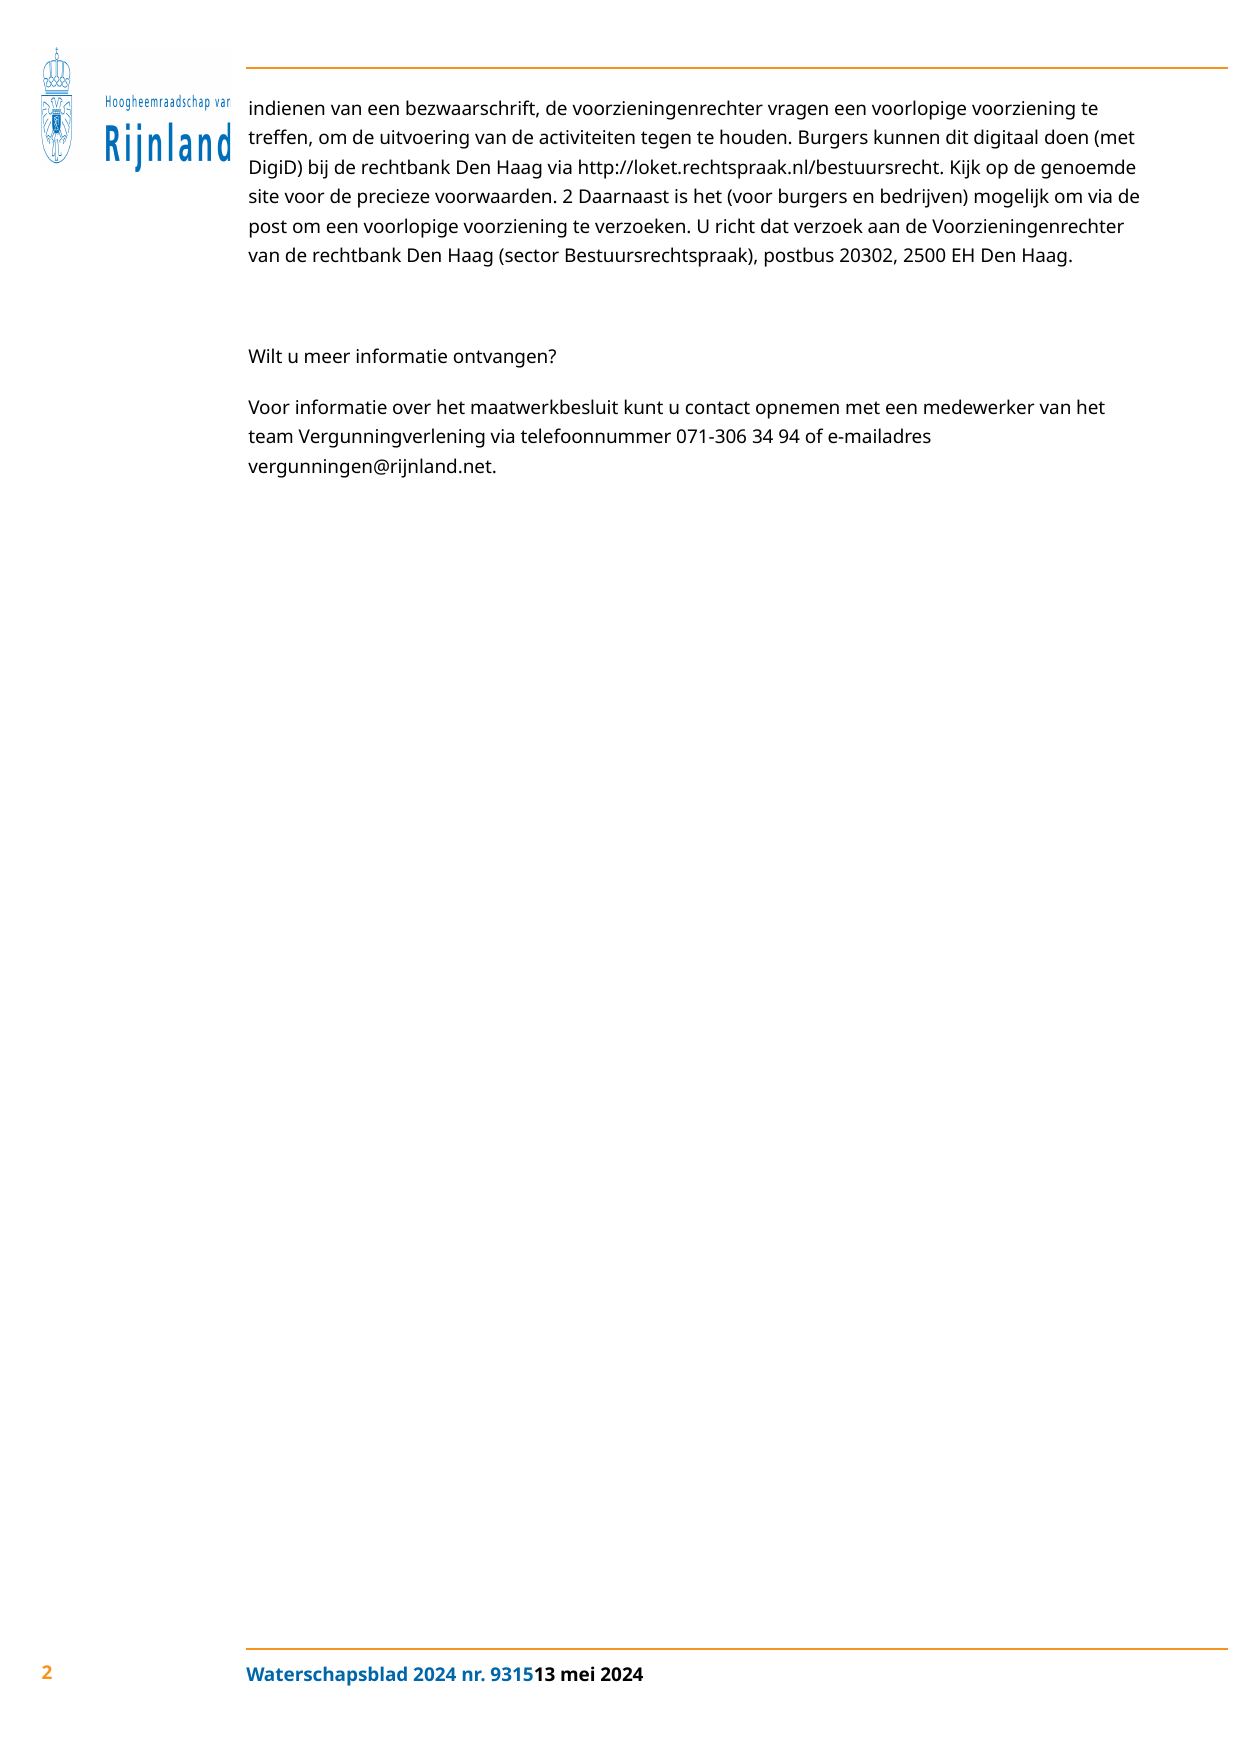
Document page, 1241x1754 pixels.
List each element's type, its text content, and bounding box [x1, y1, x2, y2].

text Voor informatie over het maatwerkbesluit kunt u contact opnemen met een medewerker van het team Vergunningverlening via telefoonnummer 071-306 34 94 of e-mailadres vergunningen@rijnland.net. [248, 394, 1152, 479]
picture [41, 47, 231, 172]
text indienen van een bezwaarschrift, de voorzieningenrechter vragen een voorlopige voorziening te treffen, om de uitvoering van de activiteiten tegen te houden. Burgers kunnen dit digitaal doen (met DigiD) bij de rechtbank Den Haag via http://loket.rechtspraak.nl/bestuursrecht. Kijk op de genoemde site voor de precieze voorwaarden. 2 Daarnaast is het (voor burgers en bedrijven) mogelijk om via de post om een voorlopige voorziening te verzoeken. U richt dat verzoek aan de Voorzieningenrechter van de rechtbank Den Haag (sector Bestuursrechtspraak), postbus 20302, 2500 EH Den Haag. [248, 95, 1152, 268]
text Wilt u meer informatie ontvangen? [248, 343, 1152, 369]
